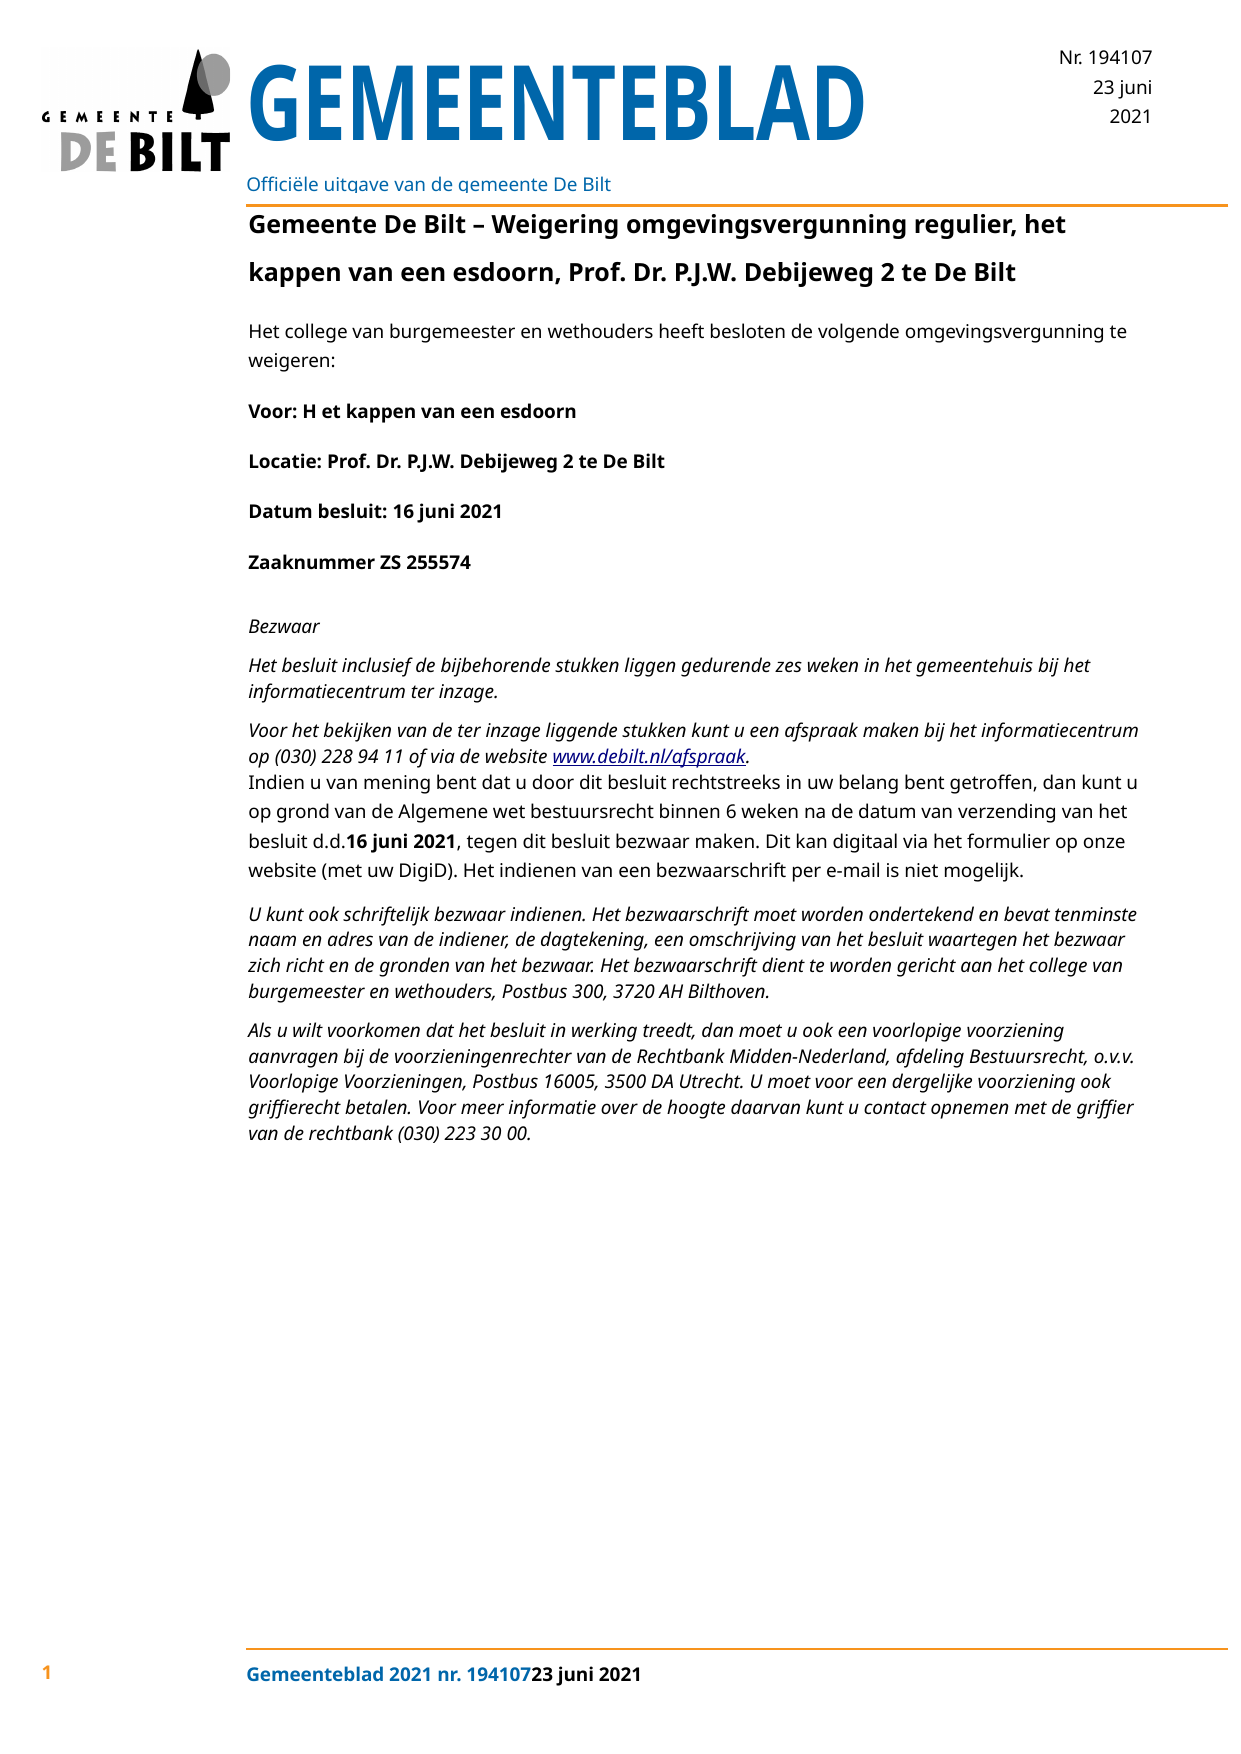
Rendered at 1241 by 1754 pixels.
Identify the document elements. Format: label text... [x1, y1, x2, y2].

text Voor: H et kappen van een esdoorn [248, 398, 1152, 424]
text Als u wilt voorkomen dat het besluit in werking treedt, dan moet u ook een voorlopige voorziening aanvragen bij de voorzieningenrechter van de Rechtbank Midden-Nederland, afdeling Bestuursrecht, o.v.v. Voorlopige Voorzieningen, Postbus 16005, 3500 DA Utrecht. U moet voor een dergelijke voorziening ook griffierecht betalen. Voor meer informatie over de hoogte daarvan kunt u contact opnemen met de griffier van de rechtbank (030) 223 30 00. [248, 1017, 1152, 1146]
text Indien u van mening bent dat u door dit besluit rechtstreeks in uw belang bent getroffen, dan kunt u op grond van de Algemene wet bestuursrecht binnen 6 weken na de datum van verzending van het besluit d.d.16 juni 2021, tegen dit besluit bezwaar maken. Dit kan digitaal via het formulier op onze website (met uw DigiD). Het indienen van een bezwaarschrift per e-mail is niet mogelijk. [248, 769, 1152, 883]
text Het college van burgemeester en wethouders heeft besloten de volgende omgevingsvergunning te weigeren: [248, 318, 1152, 373]
text Bezwaar [248, 613, 1152, 639]
picture [41, 47, 231, 172]
text Voor het bekijken van de ter inzage liggende stukken kunt u een afspraak maken bij het informatiecentrum op (030) 228 94 11 of via de website www.debilt.nl/afspraak. [248, 717, 1152, 769]
text Zaaknummer ZS 255574 [248, 549, 1152, 575]
text Datum besluit: 16 juni 2021 [248, 499, 1152, 524]
text U kunt ook schriftelijk bezwaar indienen. Het bezwaarschrift moet worden ondertekend en bevat tenminste naam en adres van de indiener, de dagtekening, een omschrijving van het besluit waartegen het bezwaar zich richt en de gronden van het bezwaar. Het bezwaarschrift dient te worden gericht aan het college van burgemeester en wethouders, Postbus 300, 3720 AH Bilthoven. [248, 901, 1152, 1004]
text Locatie: Prof. Dr. P.J.W. Debijeweg 2 te De Bilt [248, 448, 1152, 474]
text Gemeente De Bilt – Weigering omgevingsvergunning regulier, het kappen van een esdoorn, Prof. Dr. P.J.W. Debijeweg 2 te De Bilt [248, 207, 1152, 288]
text Het besluit inclusief de bijbehorende stukken liggen gedurende zes weken in het gemeentehuis bij het informatiecentrum ter inzage. [248, 652, 1152, 704]
